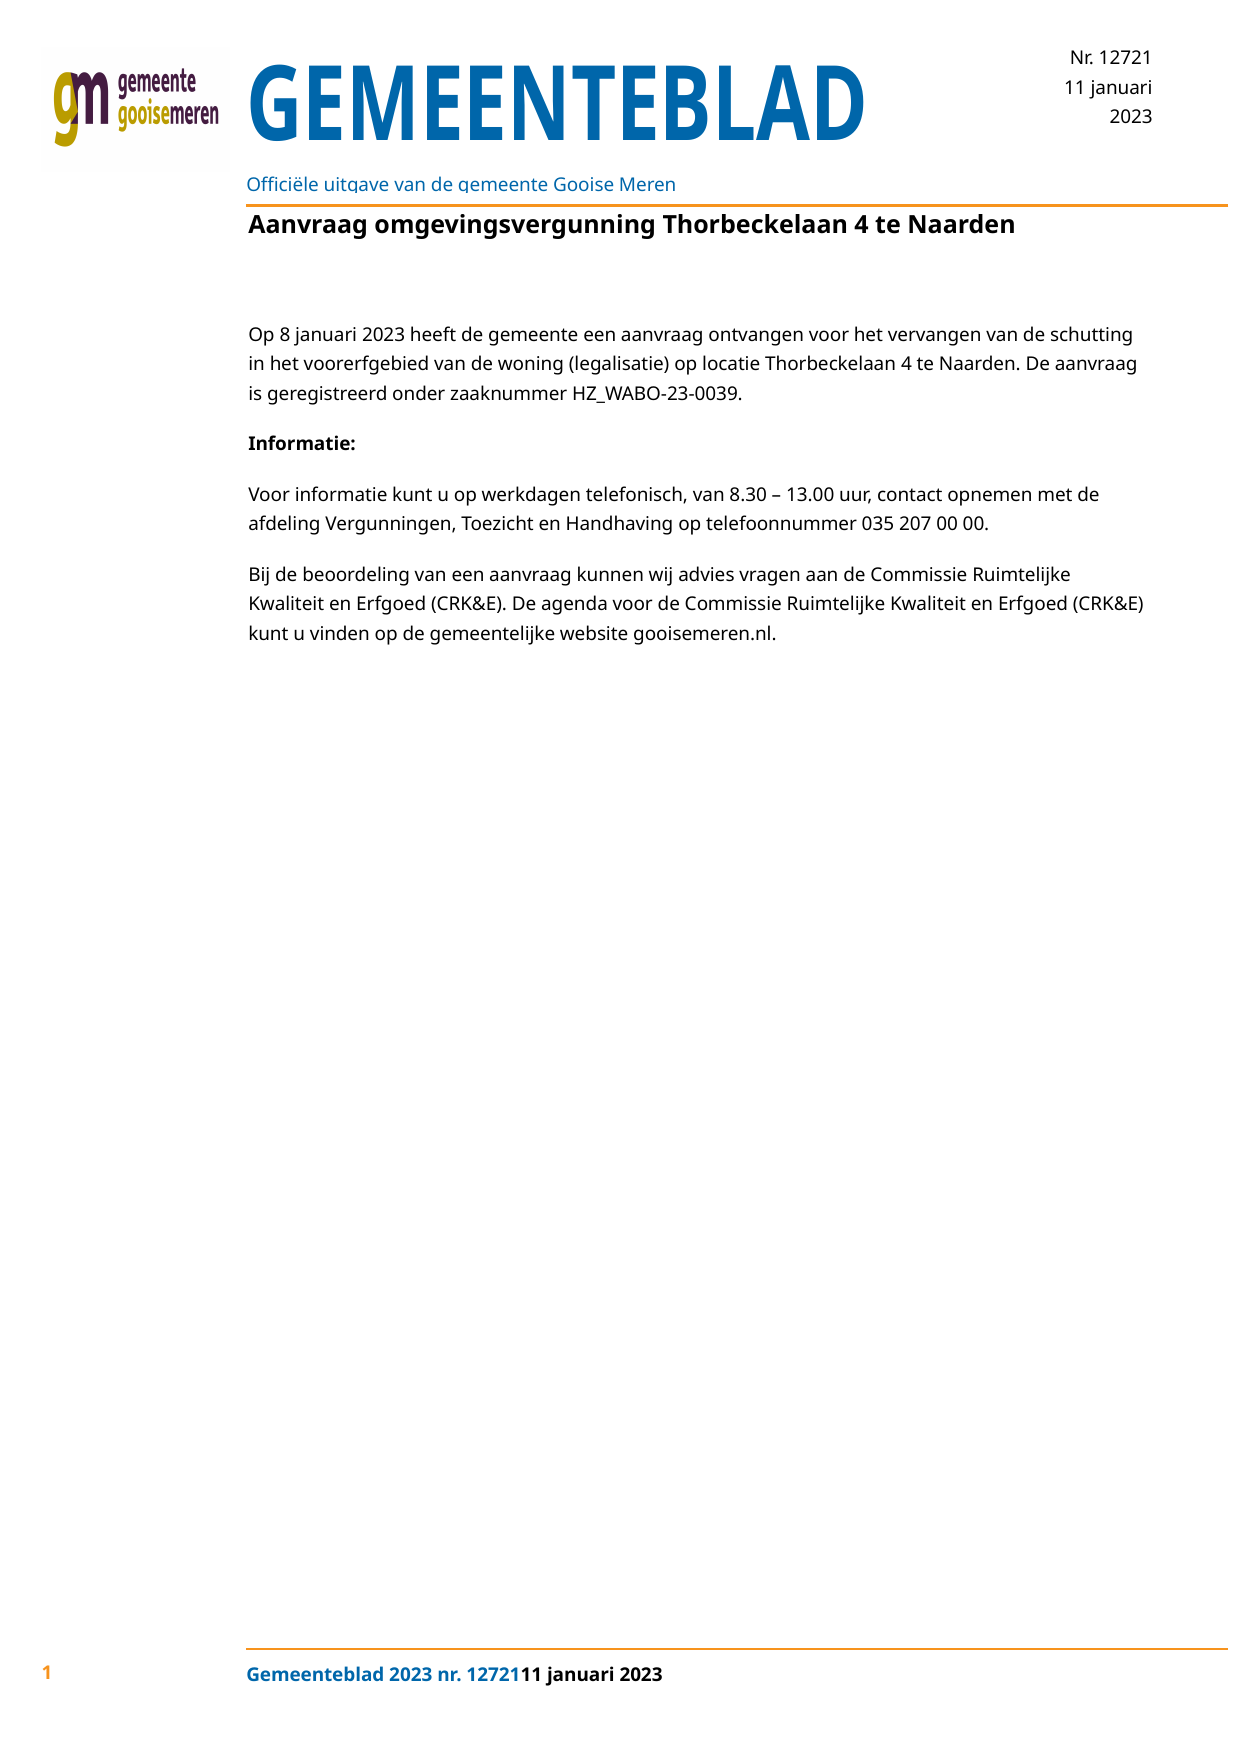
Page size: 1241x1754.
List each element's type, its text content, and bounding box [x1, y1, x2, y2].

text Op 8 januari 2023 heeft de gemeente een aanvraag ontvangen voor het vervangen van de schutting in het voorerfgebied van de woning (legalisatie) op locatie Thorbeckelaan 4 te Naarden. De aanvraag is geregistreerd onder zaaknummer HZ_WABO-23-0039. [248, 321, 1152, 406]
text Aanvraag omgevingsvergunning Thorbeckelaan 4 te Naarden [248, 207, 1152, 241]
picture [41, 47, 231, 172]
text Bij de beoordeling van een aanvraag kunnen wij advies vragen aan de Commissie Ruimtelijke Kwaliteit en Erfgoed (CRK&E). De agenda voor de Commissie Ruimtelijke Kwaliteit en Erfgoed (CRK&E) kunt u vinden op de gemeentelijke website gooisemeren.nl. [248, 561, 1152, 646]
text Voor informatie kunt u op werkdagen telefonisch, van 8.30 – 13.00 uur, contact opnemen met de afdeling Vergunningen, Toezicht en Handhaving op telefoonnummer 035 207 00 00. [248, 481, 1152, 536]
text Informatie: [248, 430, 1152, 456]
